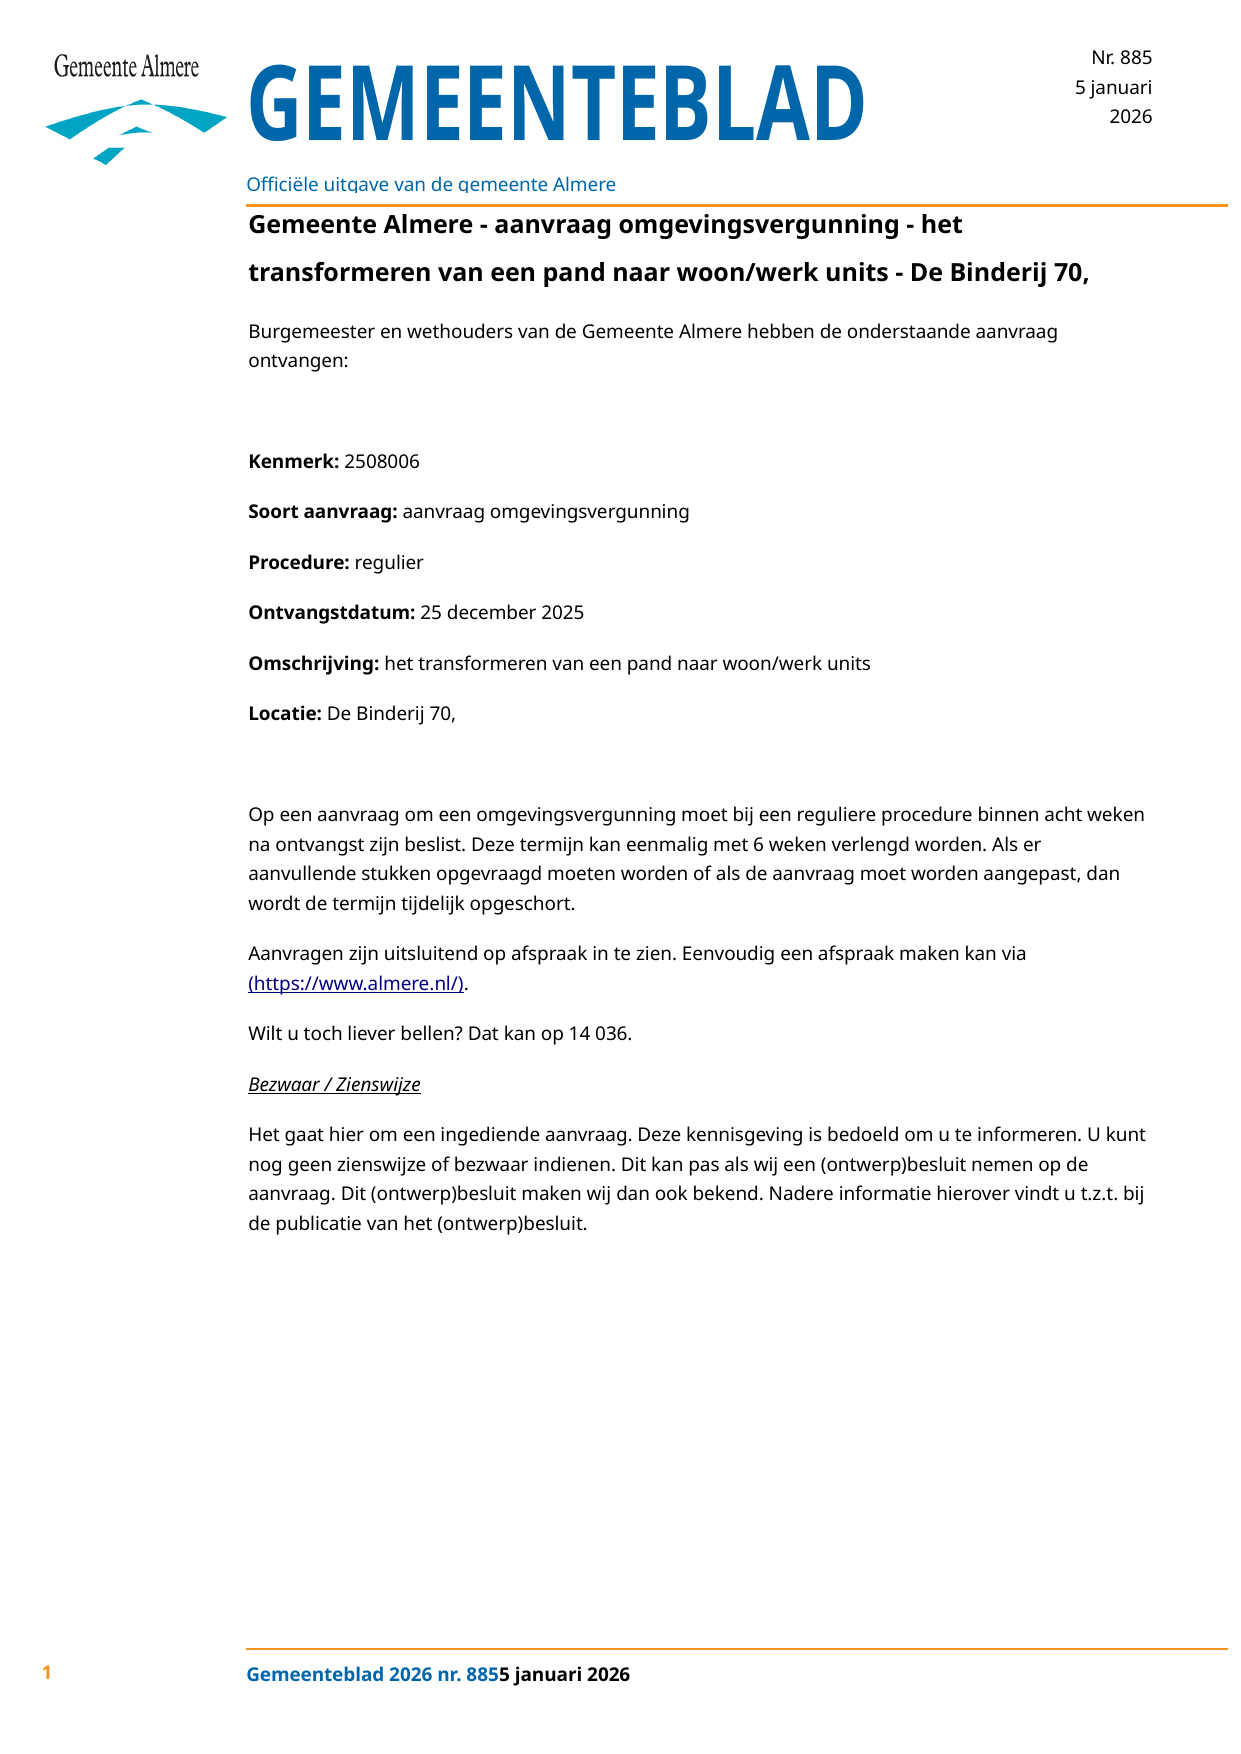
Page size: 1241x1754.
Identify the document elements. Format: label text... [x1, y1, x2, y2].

text Soort aanvraag: aanvraag omgevingsvergunning [248, 499, 1152, 524]
text Aanvragen zijn uitsluitend op afspraak in te zien. Eenvoudig een afspraak maken kan via (https://www.almere.nl/). [248, 940, 1152, 996]
text Kenmerk: 2508006 [248, 448, 1152, 474]
text Omschrijving: het transformeren van een pand naar woon/werk units [248, 650, 1152, 676]
text Wilt u toch liever bellen? Dat kan op 14 036. [248, 1020, 1152, 1046]
text Procedure: regulier [248, 549, 1152, 575]
text Bezwaar / Zienswijze [248, 1071, 1152, 1097]
text Het gaat hier om een ingediende aanvraag. Deze kennisgeving is bedoeld om u te informeren. U kunt nog geen zienswijze of bezwaar indienen. Dit kan pas als wij een (ontwerp)besluit nemen op de aanvraag. Dit (ontwerp)besluit maken wij dan ook bekend. Nadere informatie hierover vindt u t.z.t. bij de publicatie van het (ontwerp)besluit. [248, 1121, 1152, 1236]
text Burgemeester en wethouders van de Gemeente Almere hebben de onderstaande aanvraag ontvangen: [248, 318, 1152, 373]
text Ontvangstdatum: 25 december 2025 [248, 599, 1152, 625]
text Gemeente Almere - aanvraag omgevingsvergunning - het transformeren van een pand naar woon/werk units - De Binderij 70, [248, 207, 1152, 288]
picture [41, 47, 231, 172]
text Op een aanvraag om een omgevingsvergunning moet bij een reguliere procedure binnen acht weken na ontvangst zijn beslist. Deze termijn kan eenmalig met 6 weken verlengd worden. Als er aanvullende stukken opgevraagd moeten worden of als de aanvraag moet worden aangepast, dan wordt de termijn tijdelijk opgeschort. [248, 801, 1152, 916]
text Locatie: De Binderij 70, [248, 700, 1152, 726]
